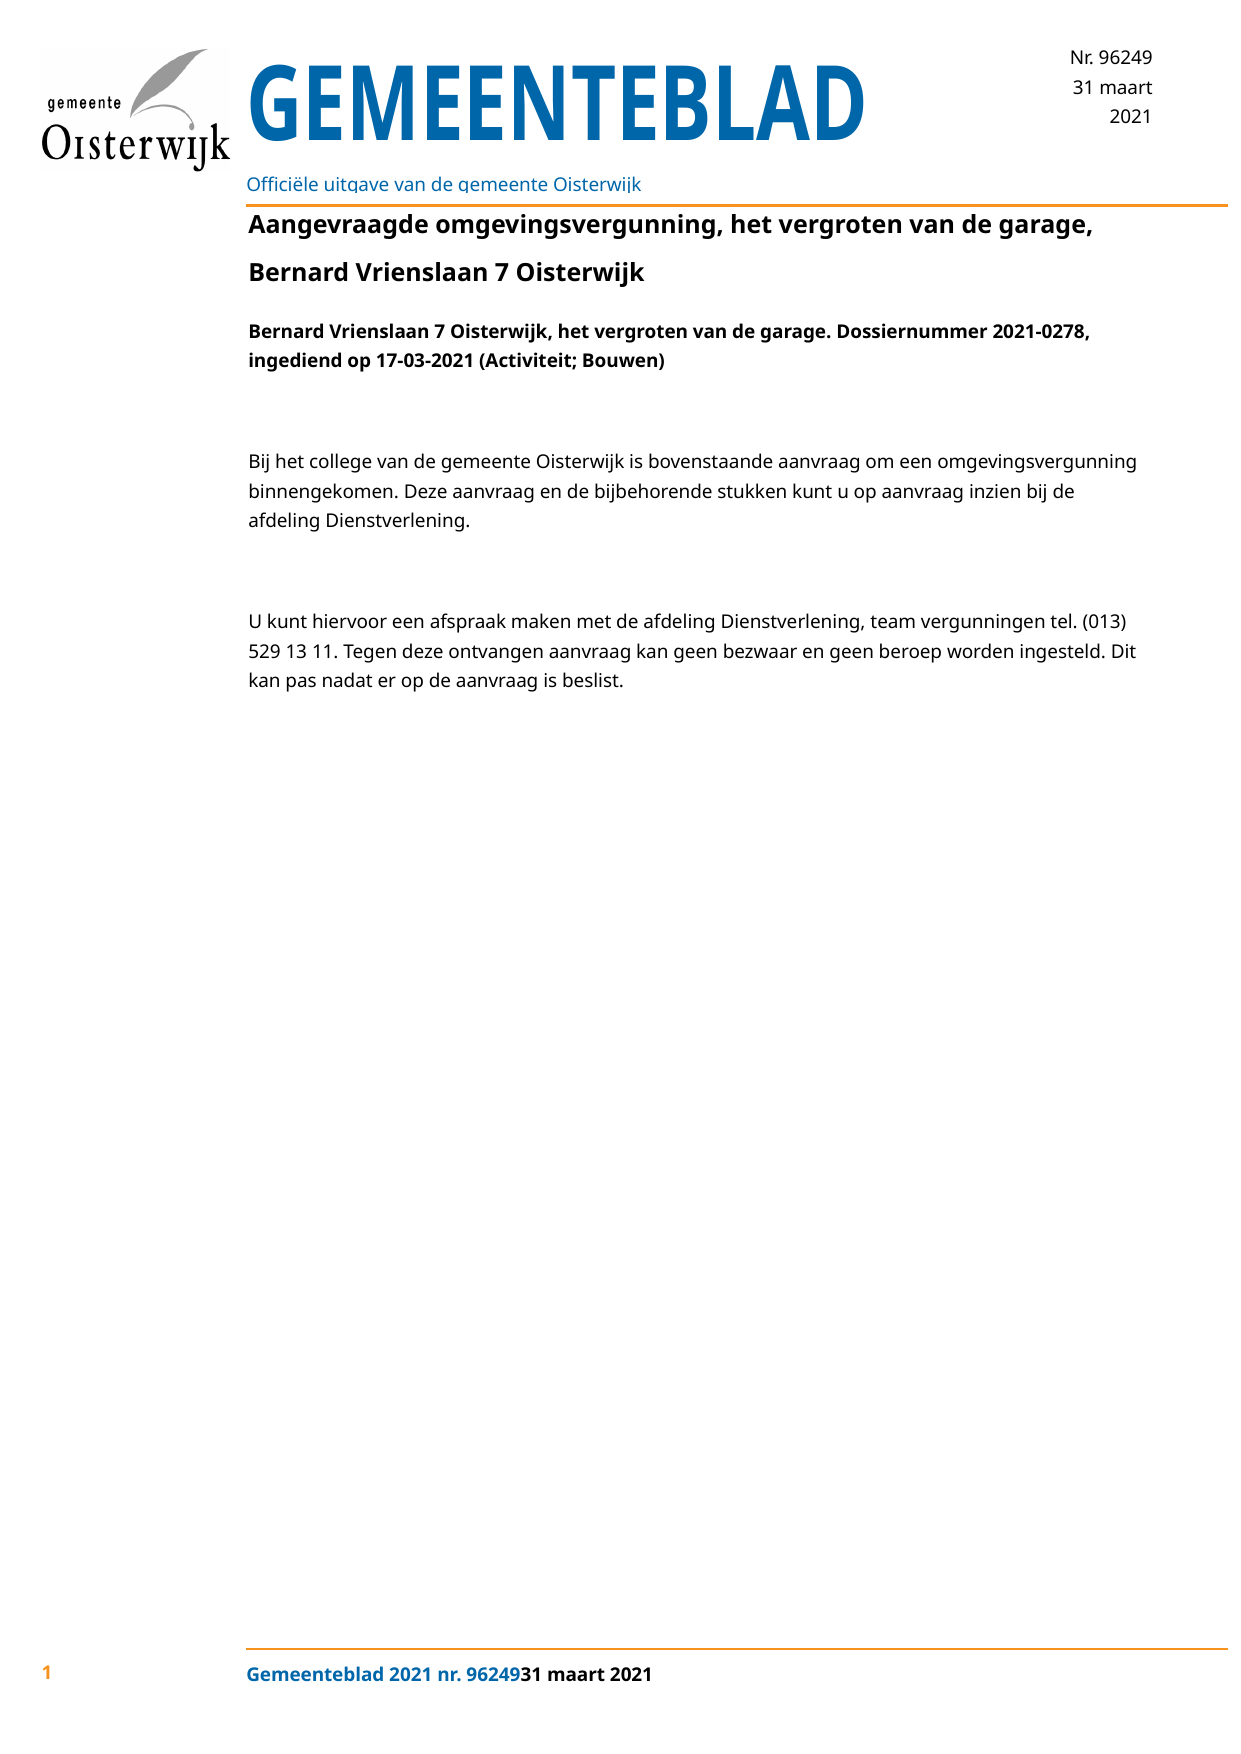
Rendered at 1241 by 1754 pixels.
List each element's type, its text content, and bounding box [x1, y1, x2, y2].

text Bernard Vrienslaan 7 Oisterwijk, het vergroten van de garage. Dossiernummer 2021-0278, ingediend op 17-03-2021 (Activiteit; Bouwen) [248, 318, 1152, 373]
text U kunt hiervoor een afspraak maken met de afdeling Dienstverlening, team vergunningen tel. (013) 529 13 11. Tegen deze ontvangen aanvraag kan geen bezwaar en geen beroep worden ingesteld. Dit kan pas nadat er op de aanvraag is beslist. [248, 608, 1152, 693]
text Bij het college van de gemeente Oisterwijk is bovenstaande aanvraag om een omgevingsvergunning binnengekomen. Deze aanvraag en de bijbehorende stukken kunt u op aanvraag inzien bij de afdeling Dienstverlening. [248, 448, 1152, 533]
text Aangevraagde omgevingsvergunning, het vergroten van de garage, Bernard Vrienslaan 7 Oisterwijk [248, 207, 1152, 288]
picture [41, 47, 231, 172]
